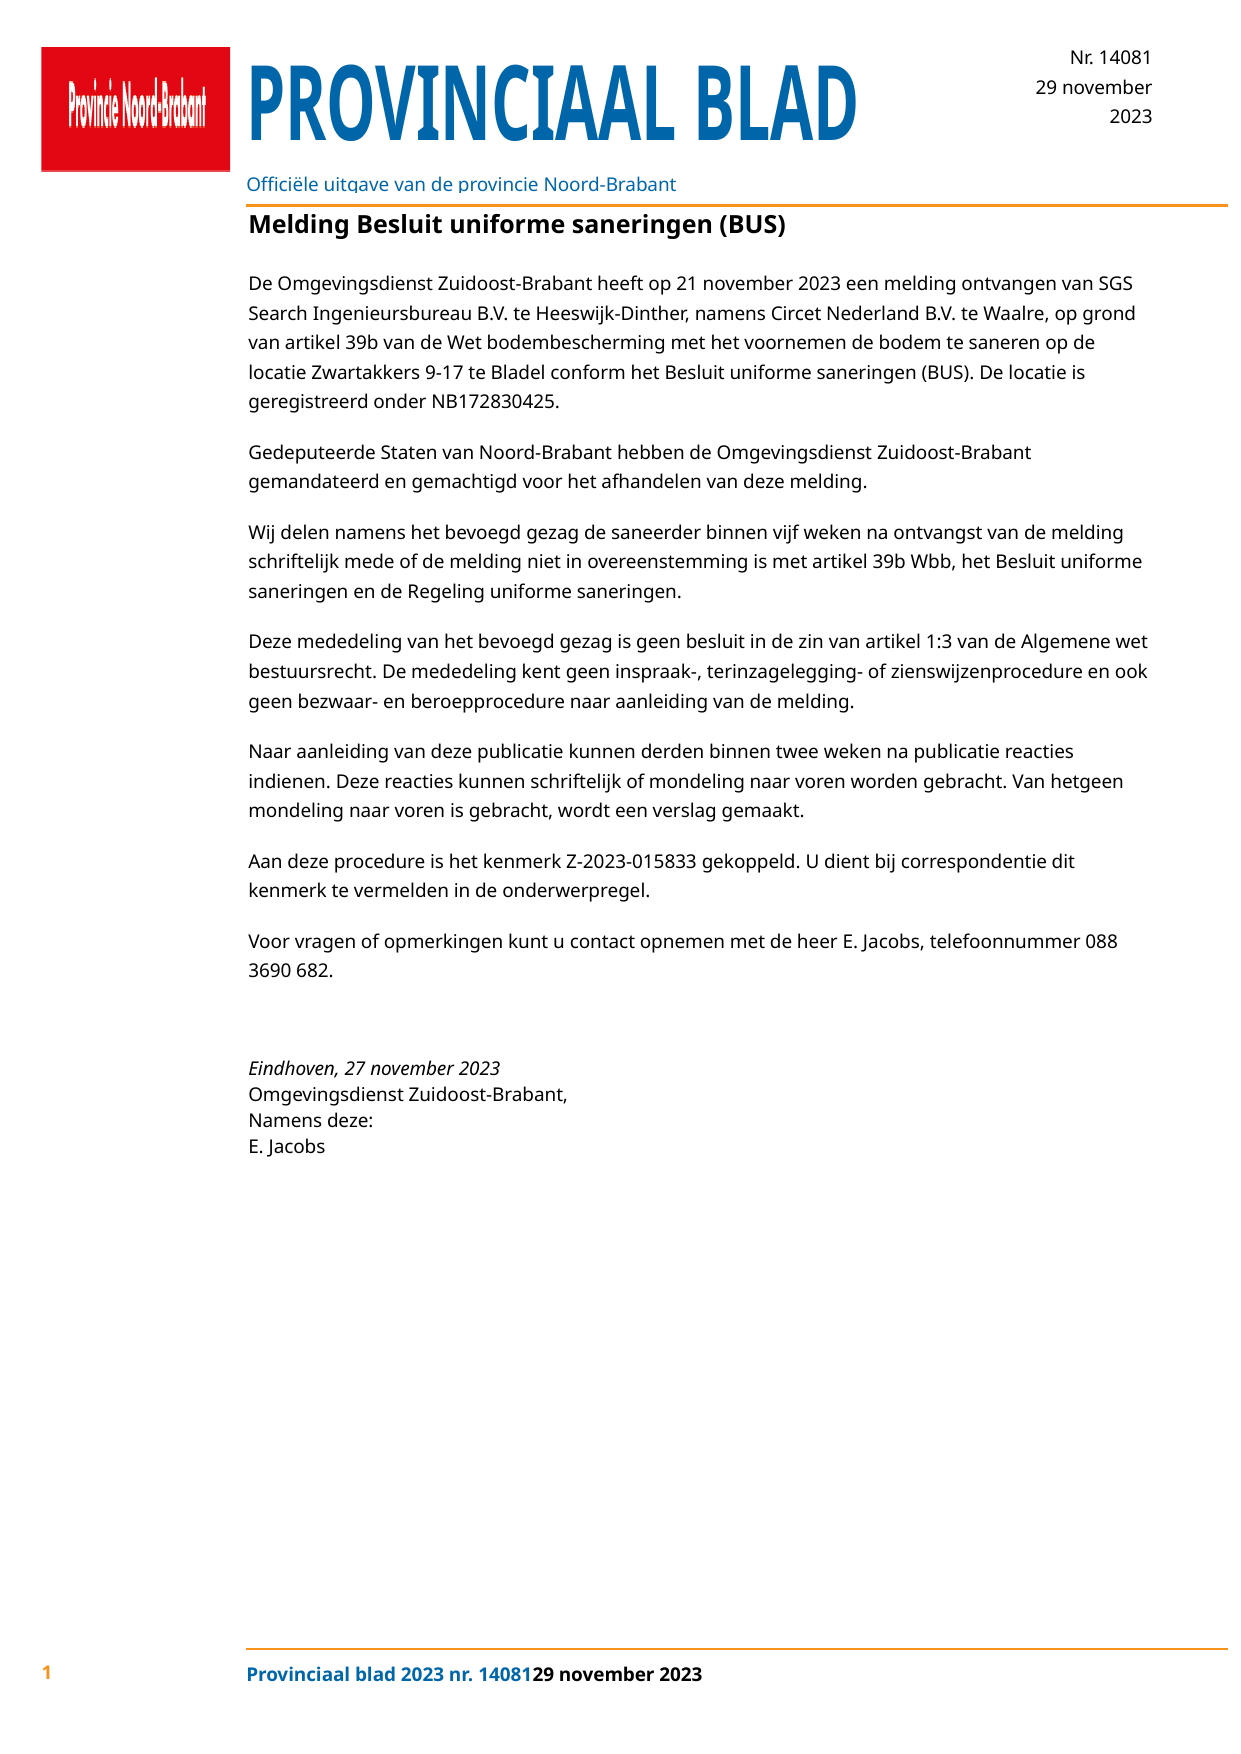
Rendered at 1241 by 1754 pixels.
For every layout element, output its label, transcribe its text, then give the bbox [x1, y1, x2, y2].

text Namens deze: [248, 1107, 1152, 1133]
text Melding Besluit uniforme saneringen (BUS) [248, 207, 1152, 241]
picture [41, 47, 231, 172]
text Aan deze procedure is het kenmerk Z-2023-015833 gekoppeld. U dient bij correspondentie dit kenmerk te vermelden in de onderwerpregel. [248, 848, 1152, 903]
text Voor vragen of opmerkingen kunt u contact opnemen met de heer E. Jacobs, telefoonnummer 088 3690 682. [248, 928, 1152, 983]
text Gedeputeerde Staten van Noord-Brabant hebben de Omgevingsdienst Zuidoost-Brabant gemandateerd en gemachtigd voor het afhandelen van deze melding. [248, 439, 1152, 494]
text E. Jacobs [248, 1133, 1152, 1158]
text Eindhoven, 27 november 2023 [248, 1056, 1152, 1081]
text Wij delen namens het bevoegd gezag de saneerder binnen vijf weken na ontvangst van de melding schriftelijk mede of de melding niet in overeenstemming is met artikel 39b Wbb, het Besluit uniforme saneringen en de Regeling uniforme saneringen. [248, 519, 1152, 604]
text De Omgevingsdienst Zuidoost-Brabant heeft op 21 november 2023 een melding ontvangen van SGS Search Ingenieursbureau B.V. te Heeswijk-Dinther, namens Circet Nederland B.V. te Waalre, op grond van artikel 39b van de Wet bodembescherming met het voornemen de bodem te saneren op de locatie Zwartakkers 9-17 te Bladel conform het Besluit uniforme saneringen (BUS). De locatie is geregistreerd onder NB172830425. [248, 270, 1152, 414]
text Omgevingsdienst Zuidoost-Brabant, [248, 1081, 1152, 1107]
text Deze mededeling van het bevoegd gezag is geen besluit in de zin van artikel 1:3 van de Algemene wet bestuursrecht. De mededeling kent geen inspraak-, terinzagelegging- of zienswijzenprocedure en ook geen bezwaar- en beroepprocedure naar aanleiding van de melding. [248, 629, 1152, 713]
text Naar aanleiding van deze publicatie kunnen derden binnen twee weken na publicatie reacties indienen. Deze reacties kunnen schriftelijk of mondeling naar voren worden gebracht. Van hetgeen mondeling naar voren is gebracht, wordt een verslag gemaakt. [248, 738, 1152, 823]
